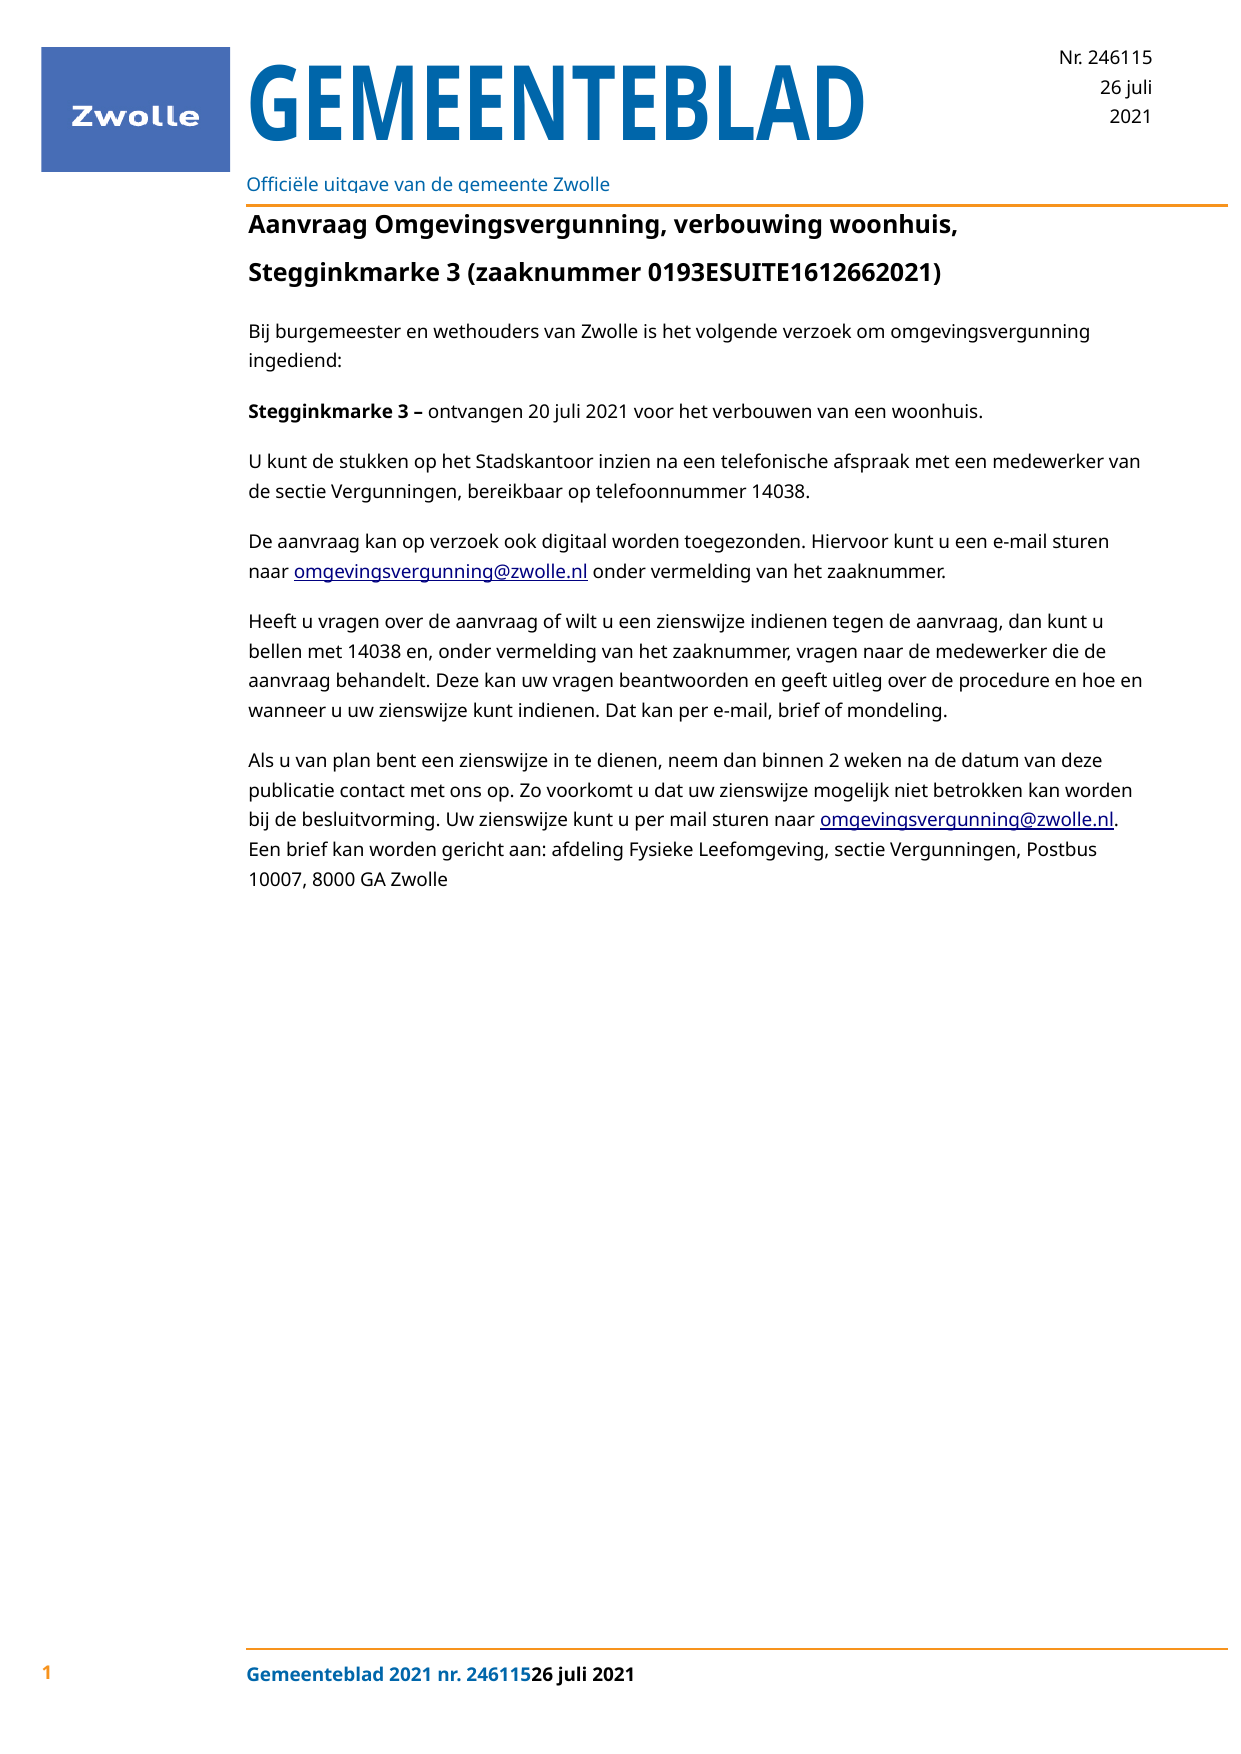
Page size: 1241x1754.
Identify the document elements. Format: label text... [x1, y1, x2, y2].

text Heeft u vragen over de aanvraag of wilt u een zienswijze indienen tegen de aanvraag, dan kunt u bellen met 14038 en, onder vermelding van het zaaknummer, vragen naar de medewerker die de aanvraag behandelt. Deze kan uw vragen beantwoorden en geeft uitleg over de procedure en hoe en wanneer u uw zienswijze kunt indienen. Dat kan per e-mail, brief of mondeling. [248, 608, 1152, 723]
text De aanvraag kan op verzoek ook digitaal worden toegezonden. Hiervoor kunt u een e-mail sturen naar omgevingsvergunning@zwolle.nl onder vermelding van het zaaknummer. [248, 528, 1152, 584]
picture [41, 47, 231, 172]
text Stegginkmarke 3 – ontvangen 20 juli 2021 voor het verbouwen van een woonhuis. [248, 398, 1152, 424]
text Bij burgemeester en wethouders van Zwolle is het volgende verzoek om omgevingsvergunning ingediend: [248, 318, 1152, 373]
text U kunt de stukken op het Stadskantoor inzien na een telefonische afspraak met een medewerker van de sectie Vergunningen, bereikbaar op telefoonnummer 14038. [248, 448, 1152, 504]
text Aanvraag Omgevingsvergunning, verbouwing woonhuis, Stegginkmarke 3 (zaaknummer 0193ESUITE1612662021) [248, 207, 1152, 288]
text Als u van plan bent een zienswijze in te dienen, neem dan binnen 2 weken na de datum van deze publicatie contact met ons op. Zo voorkomt u dat uw zienswijze mogelijk niet betrokken kan worden bij de besluitvorming. Uw zienswijze kunt u per mail sturen naar omgevingsvergunning@zwolle.nl. Een brief kan worden gericht aan: afdeling Fysieke Leefomgeving, sectie Vergunningen, Postbus 10007, 8000 GA Zwolle [248, 747, 1152, 892]
